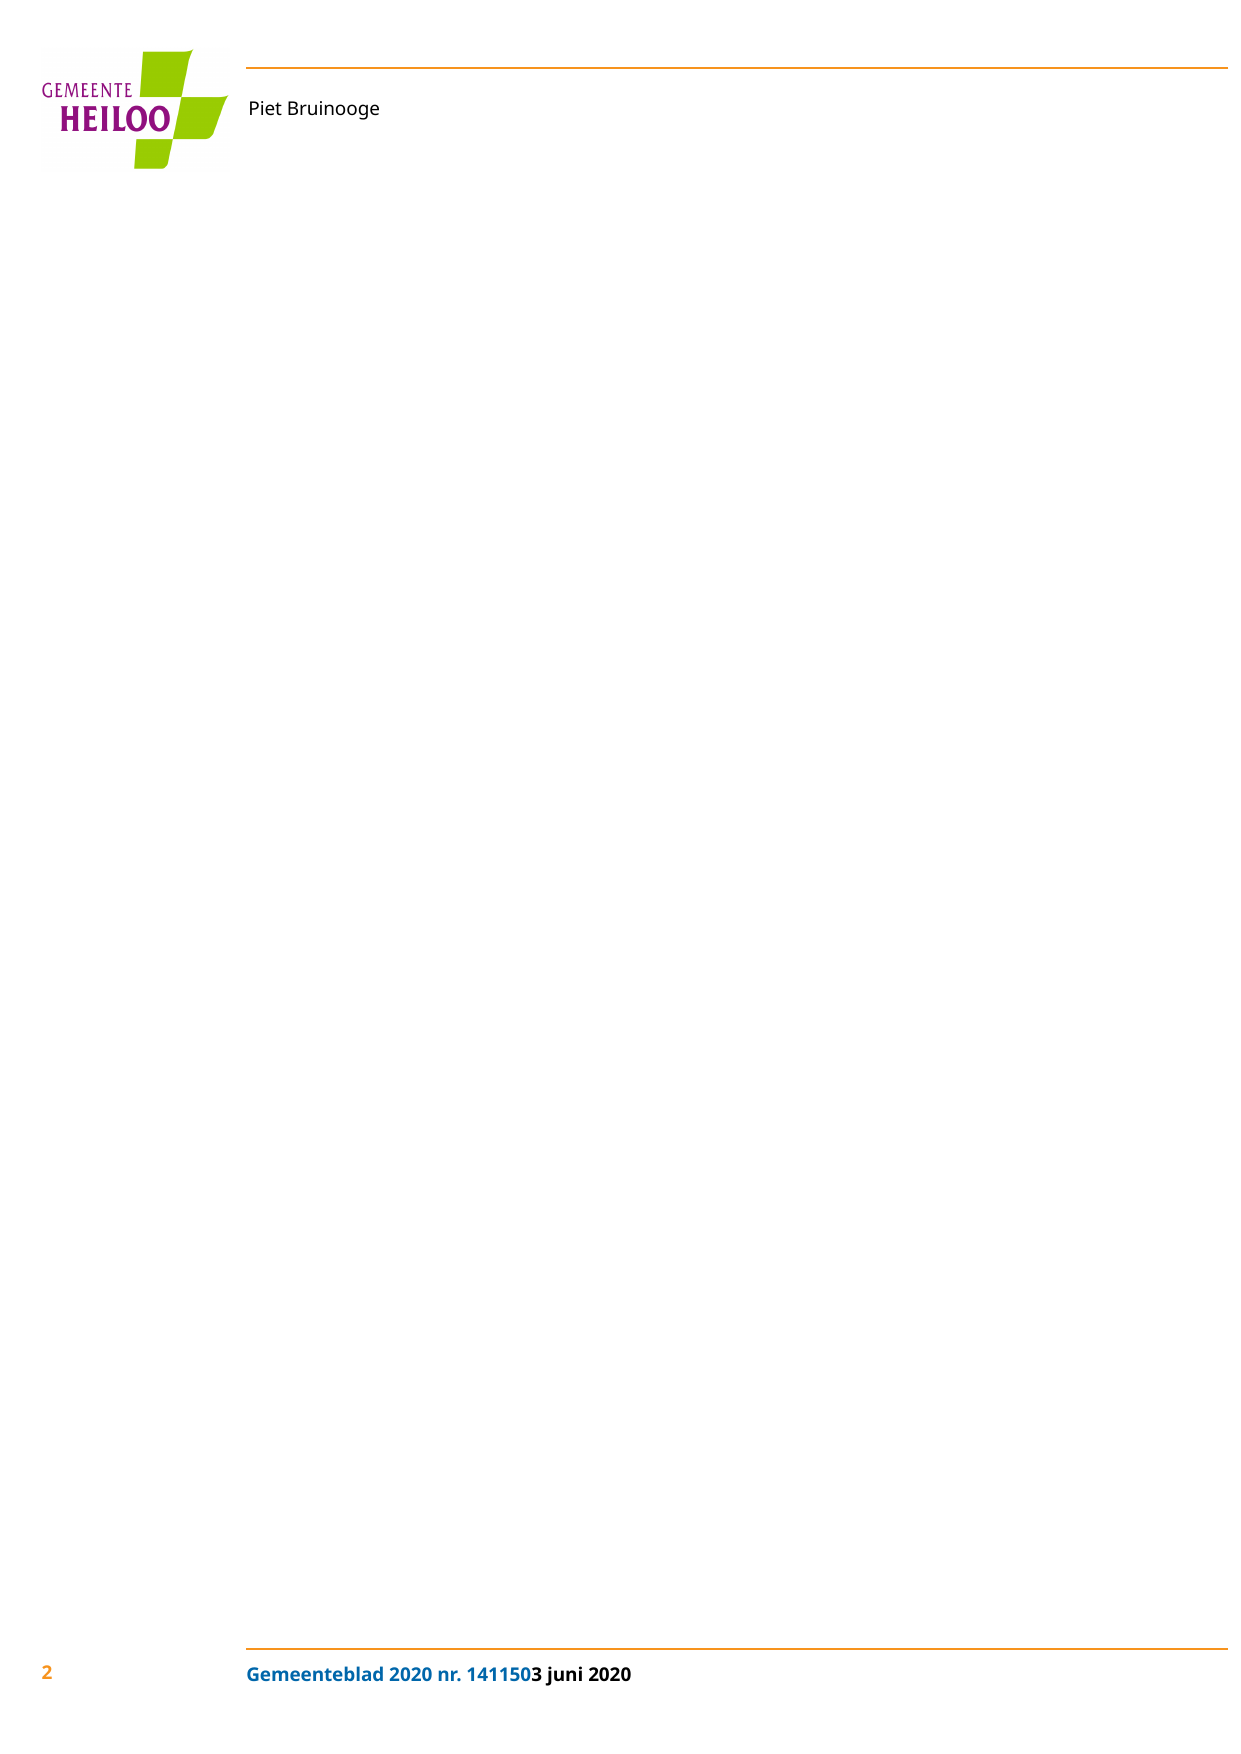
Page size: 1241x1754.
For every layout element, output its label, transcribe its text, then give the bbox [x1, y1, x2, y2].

text Piet Bruinooge [248, 95, 1152, 121]
picture [41, 47, 231, 172]
